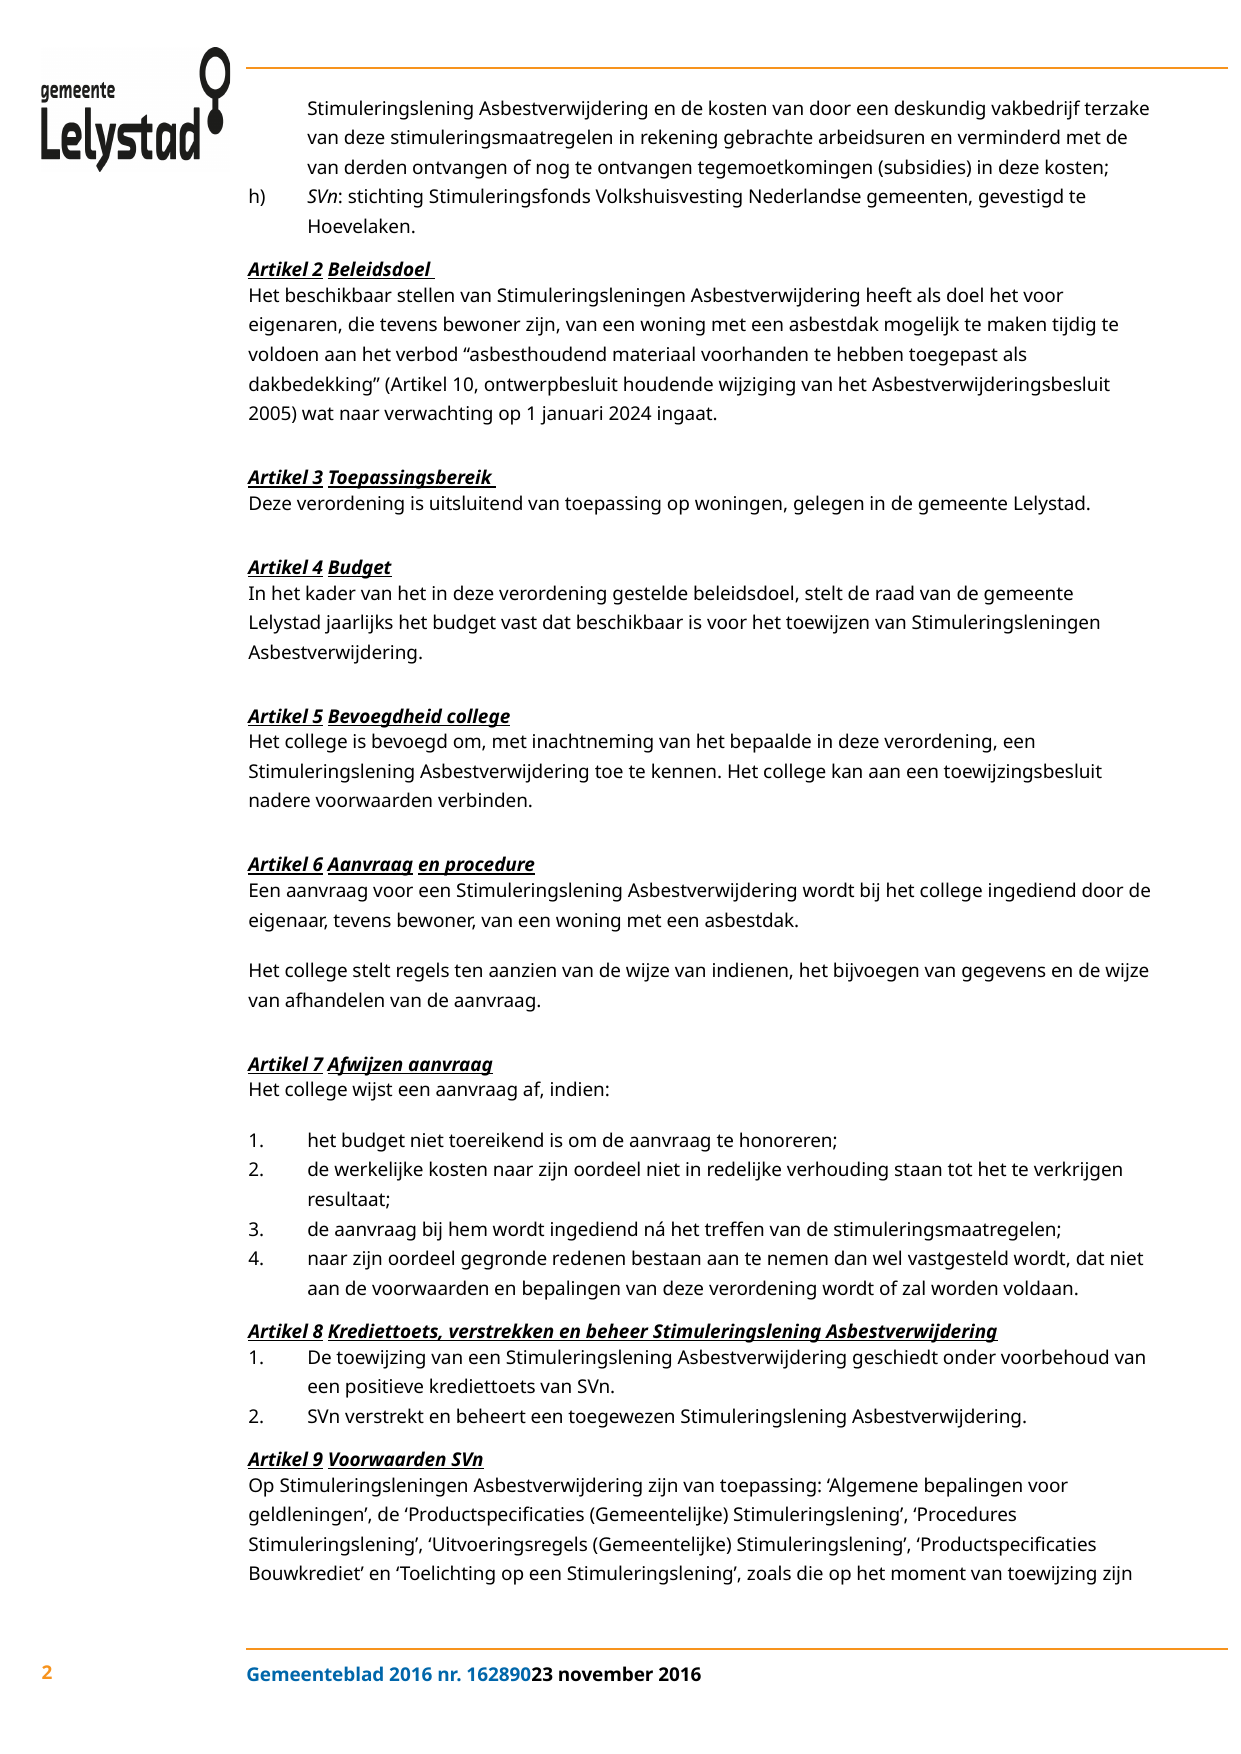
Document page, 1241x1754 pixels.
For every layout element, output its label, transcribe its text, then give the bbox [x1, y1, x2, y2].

text Artikel 8 Krediettoets, verstrekken en beheer Stimuleringslening Asbestverwijdering [248, 1318, 1152, 1344]
text Artikel 4 Budget [248, 554, 1152, 580]
list de werkelijke kosten naar zijn oordeel niet in redelijke verhouding staan tot het te verkrijgen resultaat; [248, 1157, 1152, 1212]
text Artikel 7 Afwijzen aanvraag [248, 1051, 1152, 1077]
text Het beschikbaar stellen van Stimuleringsleningen Asbestverwijdering heeft als doel het voor eigenaren, die tevens bewoner zijn, van een woning met een asbestdak mogelijk te maken tijdig te voldoen aan het verbod “asbesthoudend materiaal voorhanden te hebben toegepast als dakbedekking” (Artikel 10, ontwerpbesluit houdende wijziging van het Asbestverwijderingsbesluit 2005) wat naar verwachting op 1 januari 2024 ingaat. [248, 282, 1152, 426]
text Het college wijst een aanvraag af, indien: [248, 1077, 1152, 1102]
list SVn verstrekt en beheert een toegewezen Stimuleringslening Asbestverwijdering. [248, 1403, 1152, 1429]
text Artikel 6 Aanvraag en procedure [248, 852, 1152, 877]
text Artikel 2 Beleidsdoel [248, 256, 1152, 282]
text Het college stelt regels ten aanzien van de wijze van indienen, het bijvoegen van gegevens en de wijze van afhandelen van de aanvraag. [248, 957, 1152, 1013]
list SVn: stichting Stimuleringsfonds Volkshuisvesting Nederlandse gemeenten, gevestigd te Hoevelaken. [248, 183, 1152, 239]
text Artikel 3 Toepassingsbereik [248, 464, 1152, 490]
list De toewijzing van een Stimuleringslening Asbestverwijdering geschiedt onder voorbehoud van een positieve krediettoets van SVn. [248, 1344, 1152, 1399]
text Op Stimuleringsleningen Asbestverwijdering zijn van toepassing: ‘Algemene bepalingen voor geldleningen’, de ‘Productspecificaties (Gemeentelijke) Stimuleringslening’, ‘Procedures Stimuleringslening’, ‘Uitvoeringsregels (Gemeentelijke) Stimuleringslening’, ‘Productspecificaties Bouwkrediet’ en ‘Toelichting op een Stimuleringslening’, zoals die op het moment van toewijzing zijn [248, 1472, 1152, 1586]
text Een aanvraag voor een Stimuleringslening Asbestverwijdering wordt bij het college ingediend door de eigenaar, tevens bewoner, van een woning met een asbestdak. [248, 877, 1152, 933]
list naar zijn oordeel gegronde redenen bestaan aan te nemen dan wel vastgesteld wordt, dat niet aan de voorwaarden en bepalingen van deze verordening wordt of zal worden voldaan. [248, 1245, 1152, 1301]
list het budget niet toereikend is om de aanvraag te honoreren; [248, 1127, 1152, 1153]
text In het kader van het in deze verordening gestelde beleidsdoel, stelt de raad van de gemeente Lelystad jaarlijks het budget vast dat beschikbaar is voor het toewijzen van Stimuleringsleningen Asbestverwijdering. [248, 580, 1152, 664]
text Deze verordening is uitsluitend van toepassing op woningen, gelegen in de gemeente Lelystad. [248, 490, 1152, 516]
text Artikel 5 Bevoegdheid college [248, 703, 1152, 728]
picture [41, 47, 231, 172]
text Artikel 9 Voorwaarden SVn [248, 1446, 1152, 1472]
list de aanvraag bij hem wordt ingediend ná het treffen van de stimuleringsmaatregelen; [248, 1216, 1152, 1242]
list Stimuleringslening Asbestverwijdering en de kosten van door een deskundig vakbedrijf terzake van deze stimuleringsmaatregelen in rekening gebrachte arbeidsuren en verminderd met de van derden ontvangen of nog te ontvangen tegemoetkomingen (subsidies) in deze kosten; [248, 95, 1152, 180]
text Het college is bevoegd om, met inachtneming van het bepaalde in deze verordening, een Stimuleringslening Asbestverwijdering toe te kennen. Het college kan aan een toewijzingsbesluit nadere voorwaarden verbinden. [248, 728, 1152, 813]
